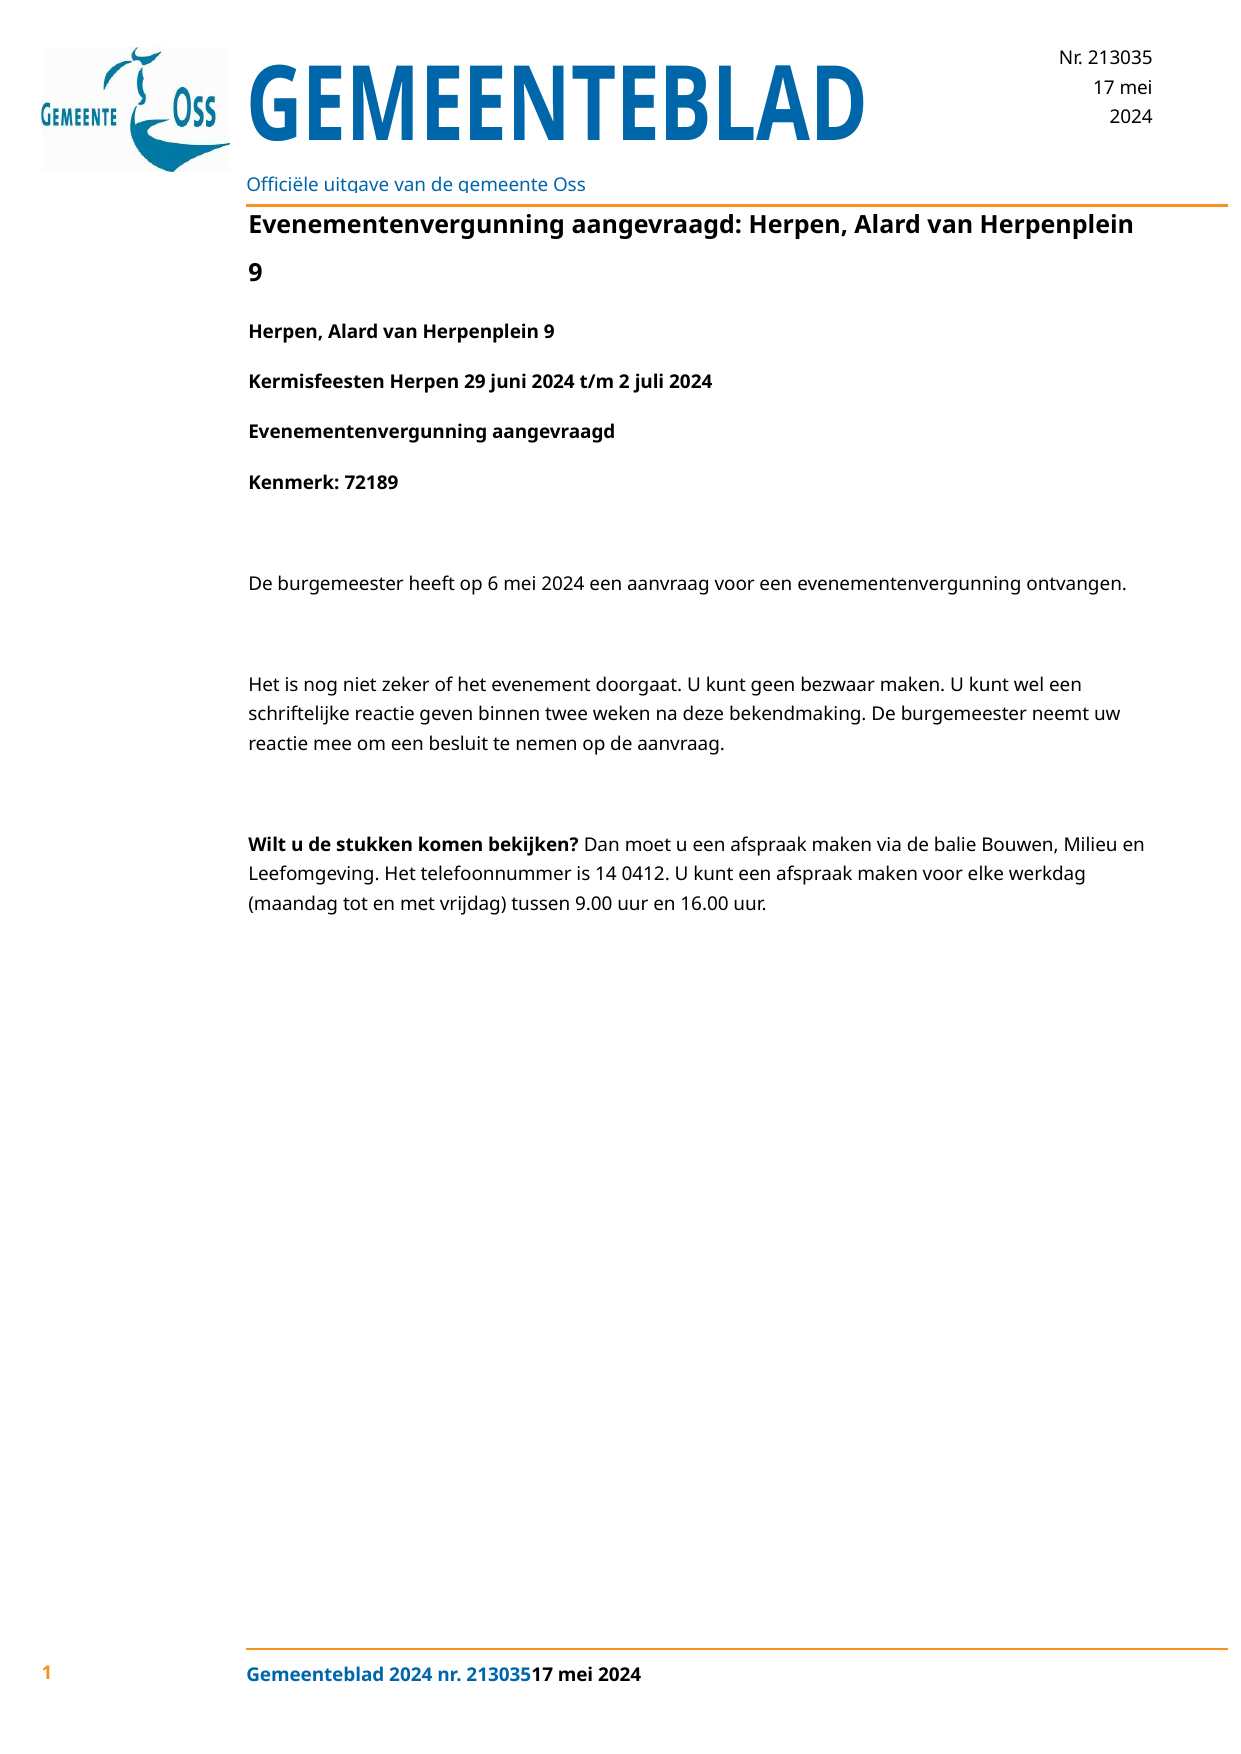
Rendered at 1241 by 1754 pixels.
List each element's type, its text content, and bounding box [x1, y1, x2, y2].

text De burgemeester heeft op 6 mei 2024 een aanvraag voor een evenementenvergunning ontvangen. [248, 570, 1152, 596]
text Wilt u de stukken komen bekijken? Dan moet u een afspraak maken via de balie Bouwen, Milieu en Leefomgeving. Het telefoonnummer is 14 0412. U kunt een afspraak maken voor elke werkdag (maandag tot en met vrijdag) tussen 9.00 uur en 16.00 uur. [248, 831, 1152, 916]
text Het is nog niet zeker of het evenement doorgaat. U kunt geen bezwaar maken. U kunt wel een schriftelijke reactie geven binnen twee weken na deze bekendmaking. De burgemeester neemt uw reactie mee om een besluit te nemen op de aanvraag. [248, 671, 1152, 756]
text Herpen, Alard van Herpenplein 9 [248, 318, 1152, 344]
text Evenementenvergunning aangevraagd: Herpen, Alard van Herpenplein 9 [248, 207, 1152, 288]
text Evenementenvergunning aangevraagd [248, 419, 1152, 444]
picture [41, 47, 231, 172]
text Kermisfeesten Herpen 29 juni 2024 t/m 2 juli 2024 [248, 368, 1152, 394]
text Kenmerk: 72189 [248, 469, 1152, 495]
